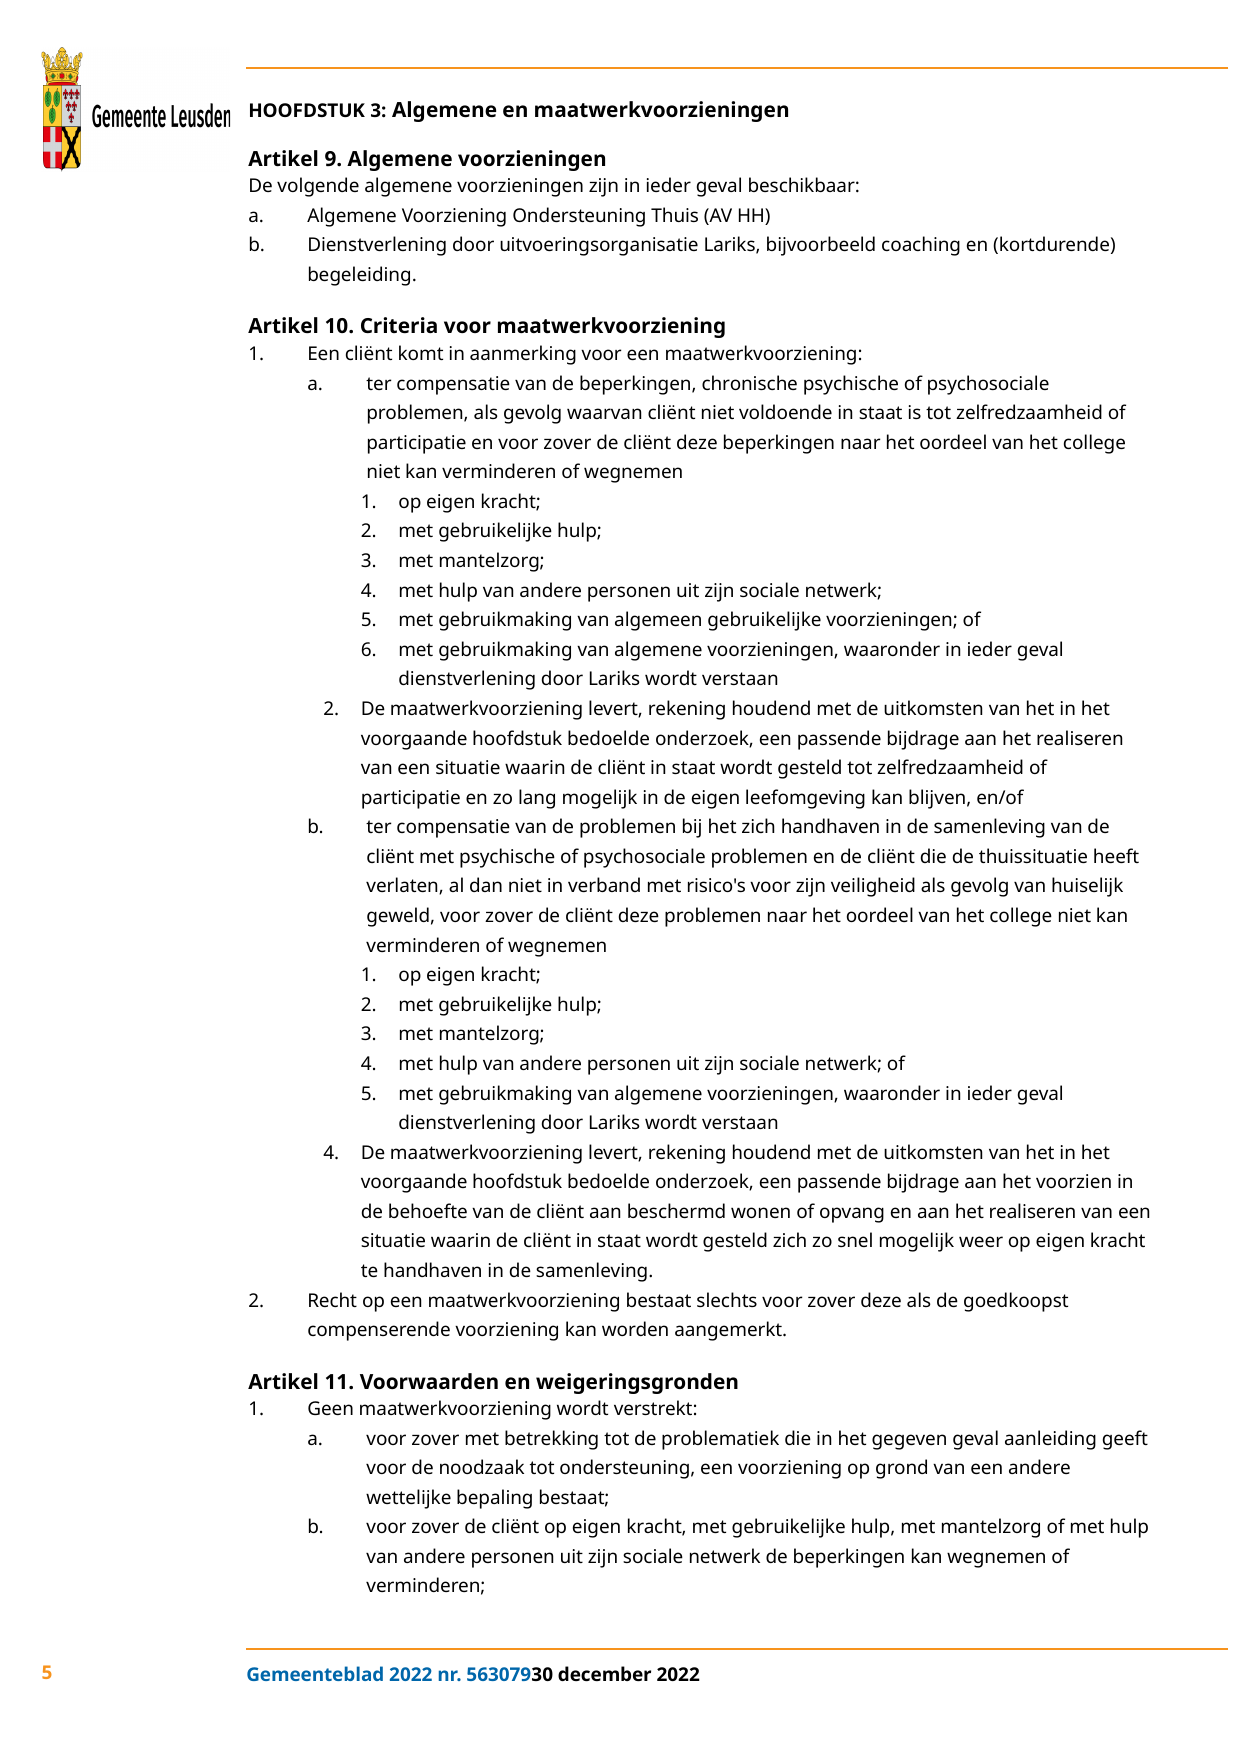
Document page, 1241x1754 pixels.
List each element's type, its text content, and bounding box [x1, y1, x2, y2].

list met hulp van andere personen uit zijn sociale netwerk; of [361, 1050, 1152, 1076]
list De maatwerkvoorziening levert, rekening houdend met de uitkomsten van het in het voorgaande hoofdstuk bedoelde onderzoek, een passende bijdrage aan het realiseren van een situatie waarin de cliënt in staat wordt gesteld tot zelfredzaamheid of participatie en zo lang mogelijk in de eigen leefomgeving kan blijven, en/of [323, 695, 1152, 809]
list Geen maatwerkvoorziening wordt verstrekt: [248, 1395, 1152, 1421]
list ter compensatie van de beperkingen, chronische psychische of psychosociale problemen, als gevolg waarvan cliënt niet voldoende in staat is tot zelfredzaamheid of participatie en voor zover de cliënt deze beperkingen naar het oordeel van het college niet kan verminderen of wegnemen [307, 370, 1152, 484]
list De maatwerkvoorziening levert, rekening houdend met de uitkomsten van het in het voorgaande hoofdstuk bedoelde onderzoek, een passende bijdrage aan het voorzien in de behoefte van de cliënt aan beschermd wonen of opvang en aan het realiseren van een situatie waarin de cliënt in staat wordt gesteld zich zo snel mogelijk weer op eigen kracht te handhaven in de samenleving. [323, 1139, 1152, 1283]
list voor zover de cliënt op eigen kracht, met gebruikelijke hulp, met mantelzorg of met hulp van andere personen uit zijn sociale netwerk de beperkingen kan wegnemen of verminderen; [307, 1513, 1152, 1598]
list op eigen kracht; [361, 488, 1152, 514]
text Artikel 11. Voorwaarden en weigeringsgronden [248, 1367, 1152, 1395]
list ter compensatie van de problemen bij het zich handhaven in de samenleving van de cliënt met psychische of psychosociale problemen en de cliënt die de thuissituatie heeft verlaten, al dan niet in verband met risico's voor zijn veiligheid als gevolg van huiselijk geweld, voor zover de cliënt deze problemen naar het oordeel van het college niet kan verminderen of wegnemen [307, 813, 1152, 957]
list op eigen kracht; [361, 961, 1152, 987]
list Een cliënt komt in aanmerking voor een maatwerkvoorziening: [248, 340, 1152, 366]
list met gebruikmaking van algemene voorzieningen, waaronder in ieder geval dienstverlening door Lariks wordt verstaan [361, 1080, 1152, 1135]
list Recht op een maatwerkvoorziening bestaat slechts voor zover deze als de goedkoopst compenserende voorziening kan worden aangemerkt. [248, 1287, 1152, 1342]
list met gebruikmaking van algemeen gebruikelijke voorzieningen; of [361, 606, 1152, 632]
text HOOFDSTUK 3: Algemene en maatwerkvoorzieningen [248, 95, 1152, 123]
list met hulp van andere personen uit zijn sociale netwerk; [361, 577, 1152, 602]
text Artikel 9. Algemene voorzieningen [248, 144, 1152, 172]
list met mantelzorg; [361, 547, 1152, 573]
list met gebruikelijke hulp; [361, 991, 1152, 1017]
list met mantelzorg; [361, 1021, 1152, 1046]
list met gebruikmaking van algemene voorzieningen, waaronder in ieder geval dienstverlening door Lariks wordt verstaan [361, 636, 1152, 691]
text De volgende algemene voorzieningen zijn in ieder geval beschikbaar: [248, 172, 1152, 198]
list Algemene Voorziening Ondersteuning Thuis (AV HH) [248, 202, 1152, 228]
list met gebruikelijke hulp; [361, 518, 1152, 543]
text Artikel 10. Criteria voor maatwerkvoorziening [248, 312, 1152, 340]
picture [41, 47, 231, 172]
list voor zover met betrekking tot de problematiek die in het gegeven geval aanleiding geeft voor de noodzaak tot ondersteuning, een voorziening op grond van een andere wettelijke bepaling bestaat; [307, 1425, 1152, 1510]
list Dienstverlening door uitvoeringsorganisatie Lariks, bijvoorbeeld coaching en (kortdurende) begeleiding. [248, 232, 1152, 287]
